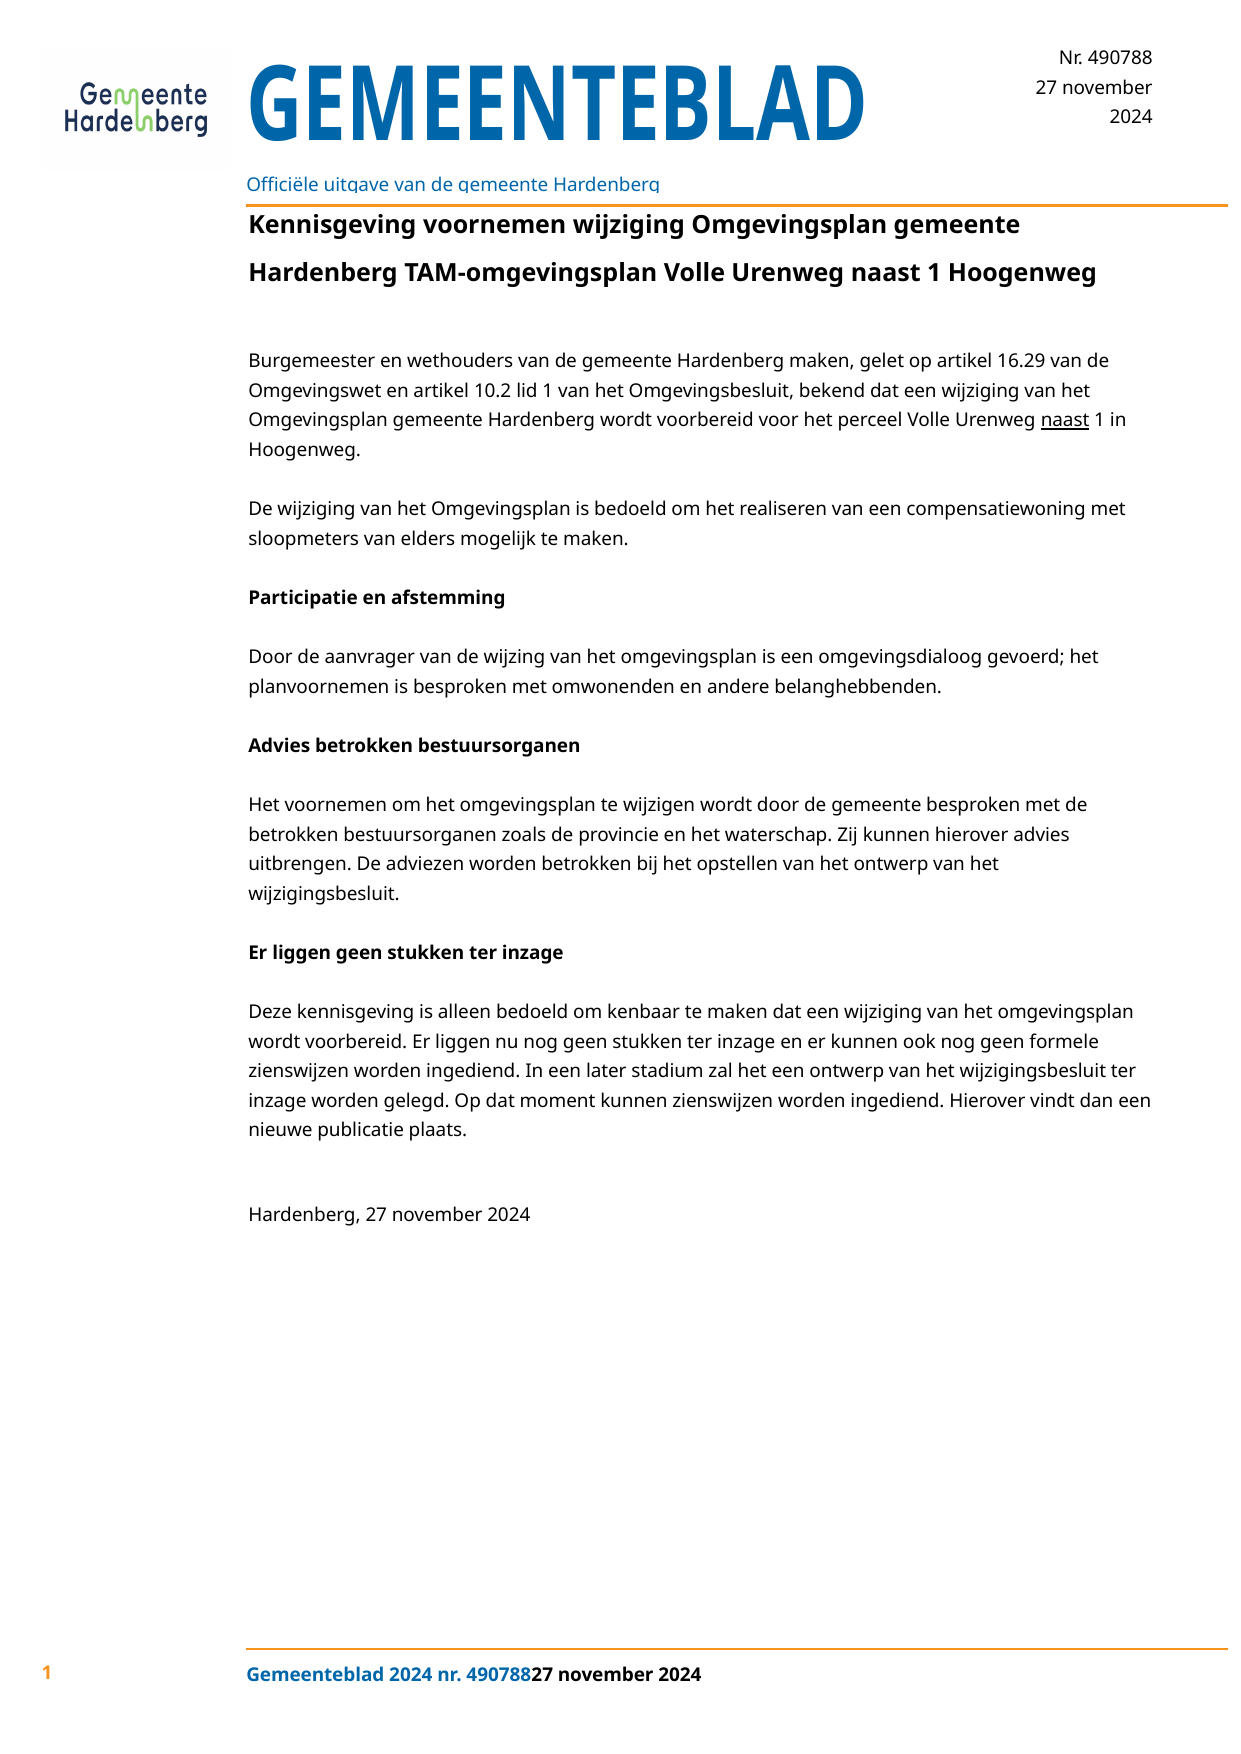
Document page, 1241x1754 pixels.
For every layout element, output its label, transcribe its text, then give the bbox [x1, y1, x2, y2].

text Participatie en afstemming [248, 584, 1152, 610]
picture [41, 47, 231, 172]
text Burgemeester en wethouders van de gemeente Hardenberg maken, gelet op artikel 16.29 van de Omgevingswet en artikel 10.2 lid 1 van het Omgevingsbesluit, bekend dat een wijziging van het Omgevingsplan gemeente Hardenberg wordt voorbereid voor het perceel Volle Urenweg naast 1 in Hoogenweg. [248, 347, 1152, 462]
text De wijziging van het Omgevingsplan is bedoeld om het realiseren van een compensatiewoning met sloopmeters van elders mogelijk te maken. [248, 495, 1152, 551]
text Deze kennisgeving is alleen bedoeld om kenbaar te maken dat een wijziging van het omgevingsplan wordt voorbereid. Er liggen nu nog geen stukken ter inzage en er kunnen ook nog geen formele zienswijzen worden ingediend. In een later stadium zal het een ontwerp van het wijzigingsbesluit ter inzage worden gelegd. Op dat moment kunnen zienswijzen worden ingediend. Hierover vindt dan een nieuwe publicatie plaats. [248, 998, 1152, 1142]
text Advies betrokken bestuursorganen [248, 732, 1152, 758]
text Door de aanvrager van de wijzing van het omgevingsplan is een omgevingsdialoog gevoerd; het planvoornemen is besproken met omwonenden en andere belanghebbenden. [248, 643, 1152, 699]
text Kennisgeving voornemen wijziging Omgevingsplan gemeente Hardenberg TAM-omgevingsplan Volle Urenweg naast 1 Hoogenweg [248, 207, 1152, 288]
text Hardenberg, 27 november 2024 [248, 1202, 1152, 1227]
text Er liggen geen stukken ter inzage [248, 939, 1152, 965]
text Het voornemen om het omgevingsplan te wijzigen wordt door de gemeente besproken met de betrokken bestuursorganen zoals de provincie en het waterschap. Zij kunnen hierover advies uitbrengen. De adviezen worden betrokken bij het opstellen van het ontwerp van het wijzigingsbesluit. [248, 791, 1152, 906]
